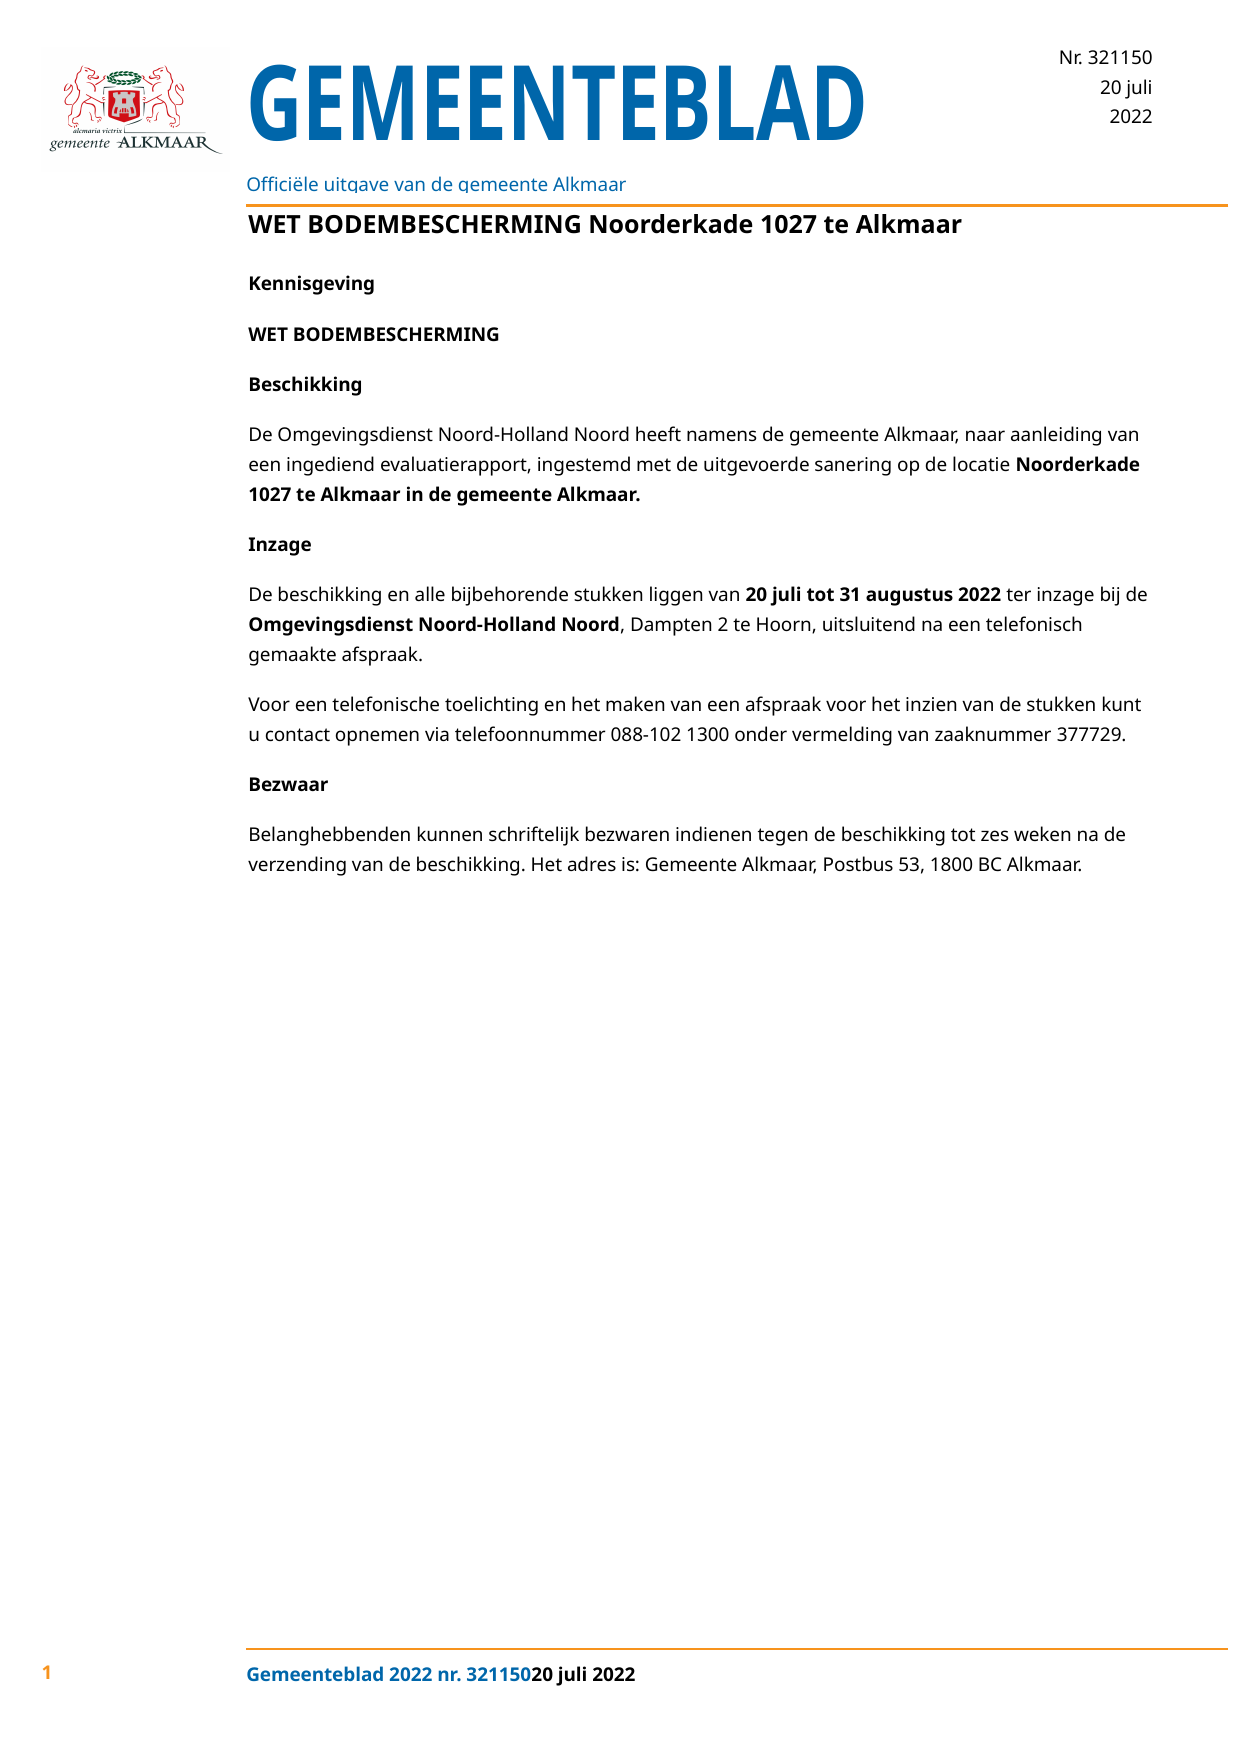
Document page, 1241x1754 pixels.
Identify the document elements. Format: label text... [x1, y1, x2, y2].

text Bezwaar [248, 771, 1152, 797]
text WET BODEMBESCHERMING [248, 321, 1152, 346]
picture [41, 47, 231, 172]
text Inzage [248, 531, 1152, 557]
text De beschikking en alle bijbehorende stukken liggen van 20 juli tot 31 augustus 2022 ter inzage bij de Omgevingsdienst Noord-Holland Noord, Dampten 2 te Hoorn, uitsluitend na een telefonisch gemaakte afspraak. [248, 582, 1152, 666]
text Belanghebbenden kunnen schriftelijk bezwaren indienen tegen de beschikking tot zes weken na de verzending van de beschikking. Het adres is: Gemeente Alkmaar, Postbus 53, 1800 BC Alkmaar. [248, 822, 1152, 877]
text Kennisgeving [248, 270, 1152, 296]
text WET BODEMBESCHERMING Noorderkade 1027 te Alkmaar [248, 207, 1152, 241]
text Beschikking [248, 371, 1152, 397]
text Voor een telefonische toelichting en het maken van een afspraak voor het inzien van de stukken kunt u contact opnemen via telefoonnummer 088-102 1300 onder vermelding van zaaknummer 377729. [248, 691, 1152, 746]
text De Omgevingsdienst Noord-Holland Noord heeft namens de gemeente Alkmaar, naar aanleiding van een ingediend evaluatierapport, ingestemd met de uitgevoerde sanering op de locatie Noorderkade 1027 te Alkmaar in de gemeente Alkmaar. [248, 422, 1152, 506]
